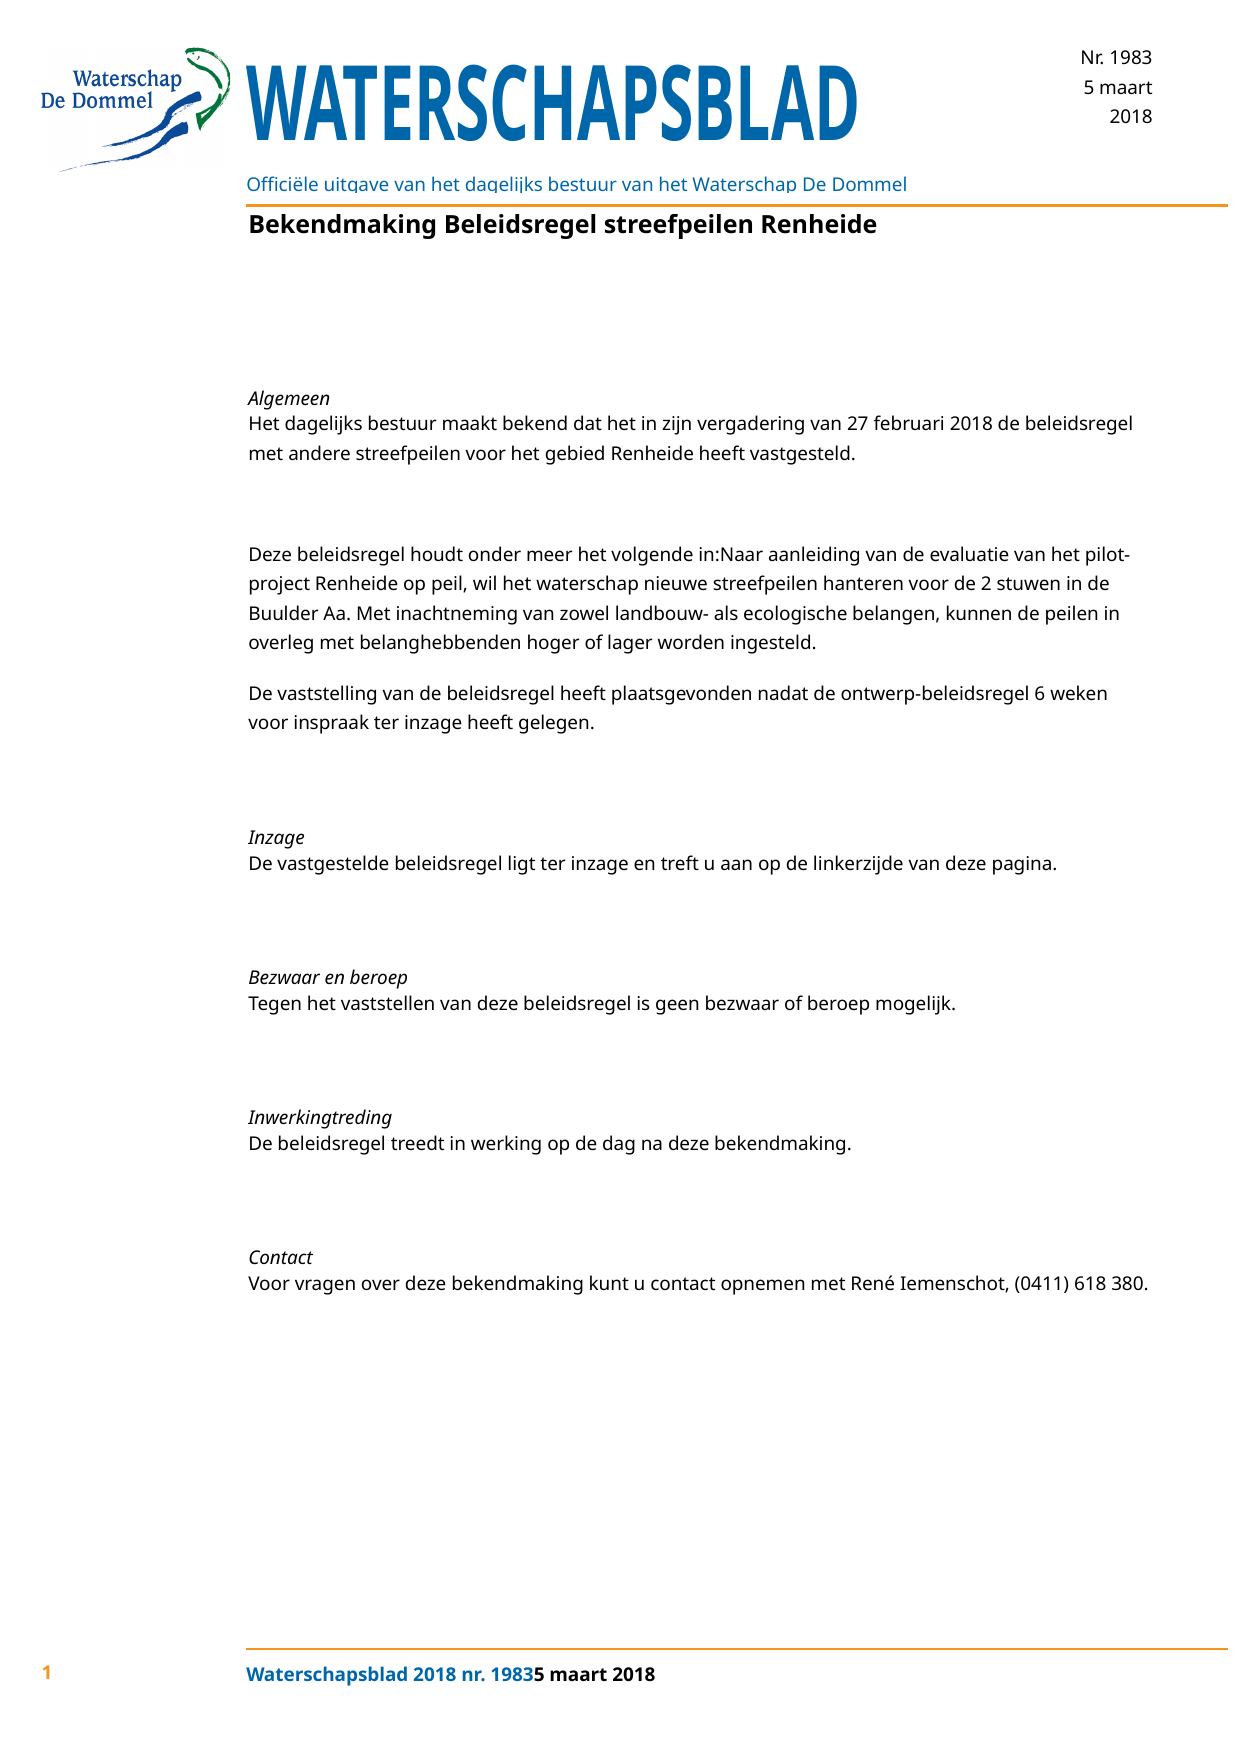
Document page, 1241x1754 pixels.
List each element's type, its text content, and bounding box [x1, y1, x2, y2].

text Inzage [248, 824, 1152, 850]
text Contact [248, 1244, 1152, 1270]
text Inwerkingtreding [248, 1104, 1152, 1130]
text Tegen het vaststellen van deze beleidsregel is geen bezwaar of beroep mogelijk. [248, 990, 1152, 1016]
text Voor vragen over deze bekendmaking kunt u contact opnemen met René Iemenschot, (0411) 618 380. [248, 1270, 1152, 1296]
text De vaststelling van de beleidsregel heeft plaatsgevonden nadat de ontwerp-beleidsregel 6 weken voor inspraak ter inzage heeft gelegen. [248, 680, 1152, 735]
picture [41, 47, 231, 172]
text Bezwaar en beroep [248, 964, 1152, 990]
text De beleidsregel treedt in werking op de dag na deze bekendmaking. [248, 1130, 1152, 1156]
text Algemeen [248, 385, 1152, 410]
text Deze beleidsregel houdt onder meer het volgende in:Naar aanleiding van de evaluatie van het pilot-project Renheide op peil, wil het waterschap nieuwe streefpeilen hanteren voor de 2 stuwen in de Buulder Aa. Met inachtneming van zowel landbouw- als ecologische belangen, kunnen de peilen in overleg met belanghebbenden hoger of lager worden ingesteld. [248, 541, 1152, 655]
text Het dagelijks bestuur maakt bekend dat het in zijn vergadering van 27 februari 2018 de beleidsregel met andere streefpeilen voor het gebied Renheide heeft vastgesteld. [248, 410, 1152, 466]
text De vastgestelde beleidsregel ligt ter inzage en treft u aan op de linkerzijde van deze pagina. [248, 850, 1152, 875]
text Bekendmaking Beleidsregel streefpeilen Renheide [248, 207, 1152, 241]
